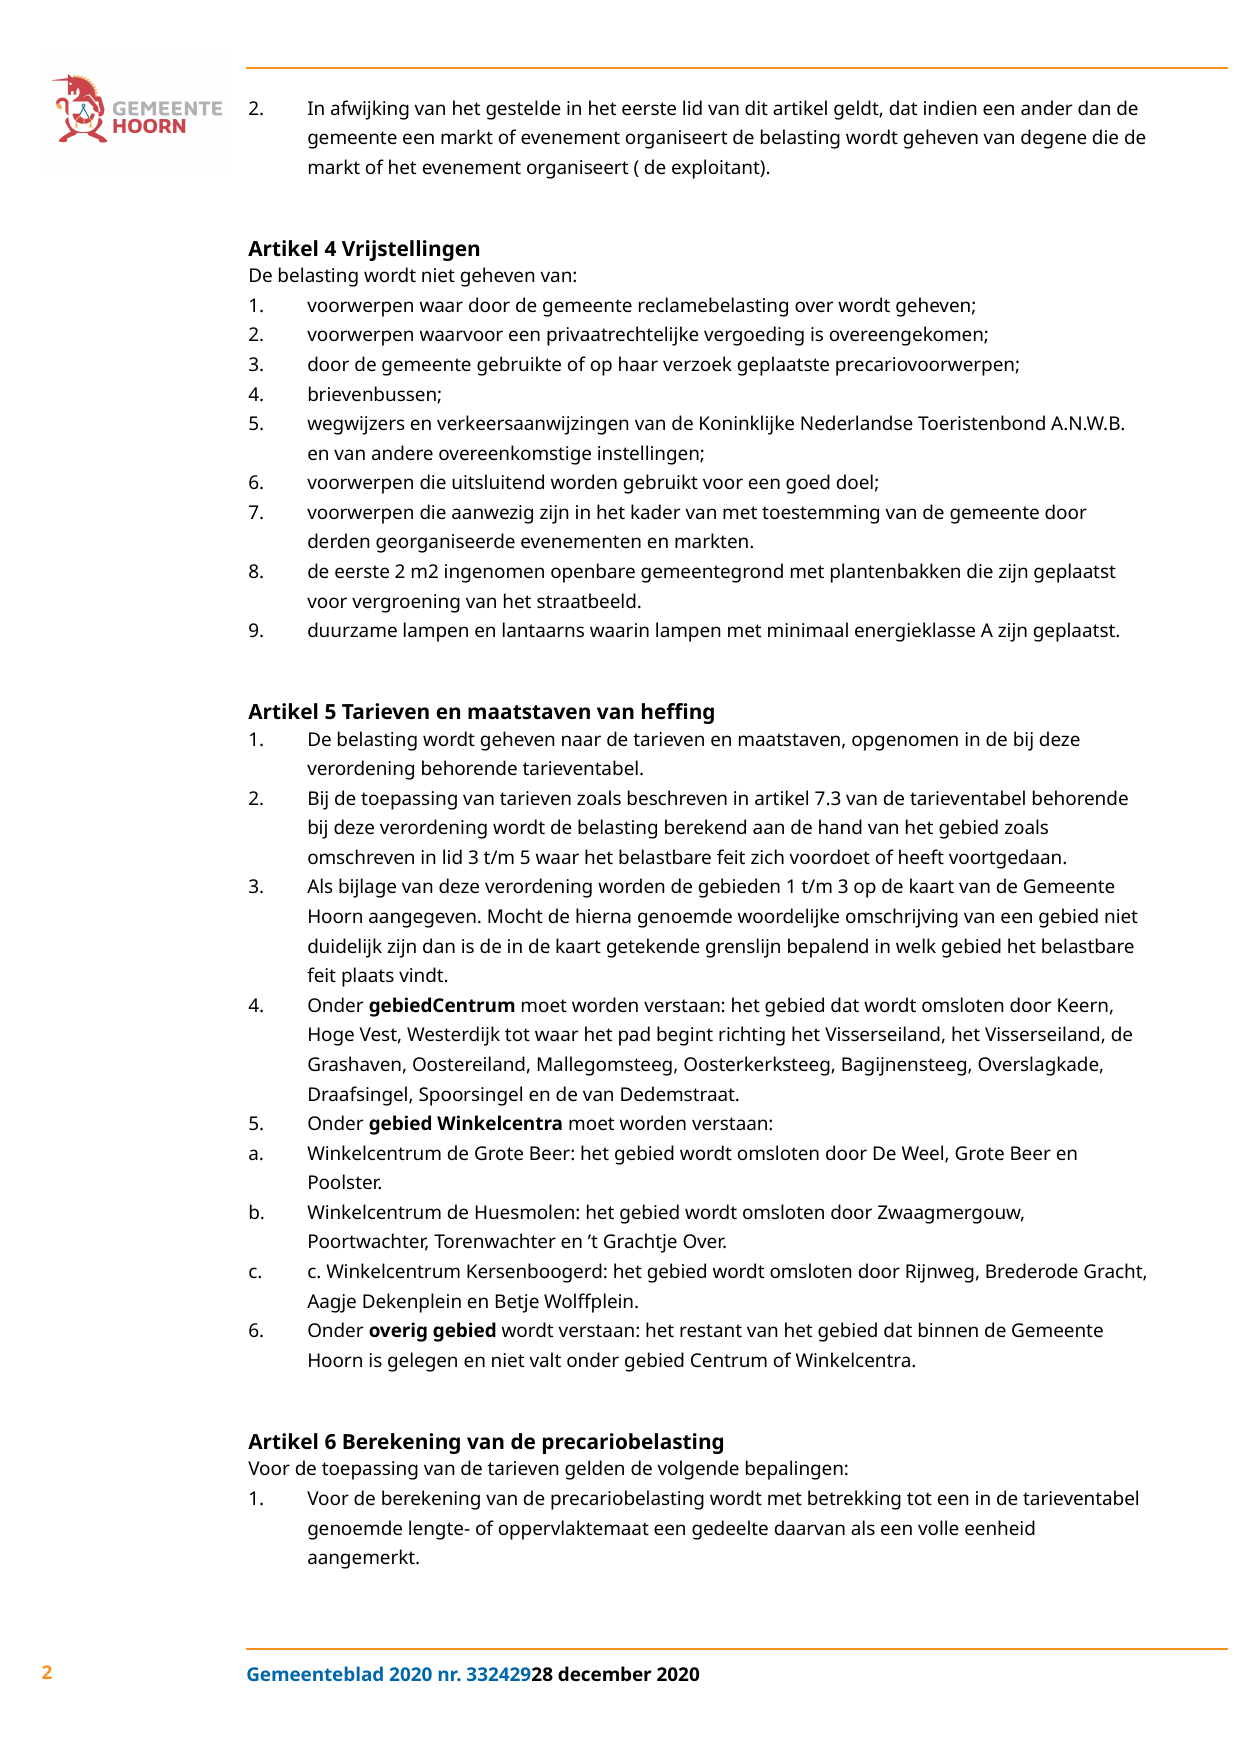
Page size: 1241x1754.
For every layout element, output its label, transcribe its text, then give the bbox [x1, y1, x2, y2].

list brievenbussen; [248, 381, 1152, 406]
list door de gemeente gebruikte of op haar verzoek geplaatste precariovoorwerpen; [248, 351, 1152, 377]
list Als bijlage van deze verordening worden de gebieden 1 t/m 3 op de kaart van de Gemeente Hoorn aangegeven. Mocht de hierna genoemde woordelijke omschrijving van een gebied niet duidelijk zijn dan is de in de kaart getekende grenslijn bepalend in welk gebied het belastbare feit plaats vindt. [248, 874, 1152, 988]
list Voor de berekening van de precariobelasting wordt met betrekking tot een in de tarieventabel genoemde lengte- of oppervlaktemaat een gedeelte daarvan als een volle eenheid aangemerkt. [248, 1485, 1152, 1570]
list De belasting wordt geheven naar de tarieven en maatstaven, opgenomen in de bij deze verordening behorende tarieventabel. [248, 726, 1152, 781]
list voorwerpen waar door de gemeente reclamebelasting over wordt geheven; [248, 292, 1152, 318]
list Onder gebiedCentrum moet worden verstaan: het gebied dat wordt omsloten door Keern, Hoge Vest, Westerdijk tot waar het pad begint richting het Visserseiland, het Visserseiland, de Grashaven, Oostereiland, Mallegomsteeg, Oosterkerksteeg, Bagijnensteeg, Overslagkade, Draafsingel, Spoorsingel en de van Dedemstraat. [248, 992, 1152, 1107]
list In afwijking van het gestelde in het eerste lid van dit artikel geldt, dat indien een ander dan de gemeente een markt of evenement organiseert de belasting wordt geheven van degene die de markt of het evenement organiseert ( de exploitant). [248, 95, 1152, 180]
list voorwerpen waarvoor een privaatrechtelijke vergoeding is overeengekomen; [248, 322, 1152, 347]
text Artikel 4 Vrijstellingen [248, 234, 1152, 262]
list Winkelcentrum de Grote Beer: het gebied wordt omsloten door De Weel, Grote Beer en Poolster. [248, 1140, 1152, 1195]
list c. Winkelcentrum Kersenboogerd: het gebied wordt omsloten door Rijnweg, Brederode Gracht, Aagje Dekenplein en Betje Wolffplein. [248, 1258, 1152, 1314]
text De belasting wordt niet geheven van: [248, 262, 1152, 288]
list Onder overig gebied wordt verstaan: het restant van het gebied dat binnen de Gemeente Hoorn is gelegen en niet valt onder gebied Centrum of Winkelcentra. [248, 1317, 1152, 1373]
list de eerste 2 m2 ingenomen openbare gemeentegrond met plantenbakken die zijn geplaatst voor vergroening van het straatbeeld. [248, 558, 1152, 613]
list Bij de toepassing van tarieven zoals beschreven in artikel 7.3 van de tarieventabel behorende bij deze verordening wordt de belasting berekend aan de hand van het gebied zoals omschreven in lid 3 t/m 5 waar het belastbare feit zich voordoet of heeft voortgedaan. [248, 785, 1152, 870]
picture [41, 47, 231, 172]
list Winkelcentrum de Huesmolen: het gebied wordt omsloten door Zwaagmergouw, Poortwachter, Torenwachter en ’t Grachtje Over. [248, 1199, 1152, 1254]
list Onder gebied Winkelcentra moet worden verstaan: [248, 1110, 1152, 1136]
text Artikel 5 Tarieven en maatstaven van heffing [248, 697, 1152, 726]
list duurzame lampen en lantaarns waarin lampen met minimaal energieklasse A zijn geplaatst. [248, 617, 1152, 643]
text Artikel 6 Berekening van de precariobelasting [248, 1427, 1152, 1456]
list wegwijzers en verkeersaanwijzingen van de Koninklijke Nederlandse Toeristenbond A.N.W.B. en van andere overeenkomstige instellingen; [248, 410, 1152, 466]
text Voor de toepassing van de tarieven gelden de volgende bepalingen: [248, 1456, 1152, 1481]
list voorwerpen die aanwezig zijn in het kader van met toestemming van de gemeente door derden georganiseerde evenementen en markten. [248, 499, 1152, 554]
list voorwerpen die uitsluitend worden gebruikt voor een goed doel; [248, 469, 1152, 495]
